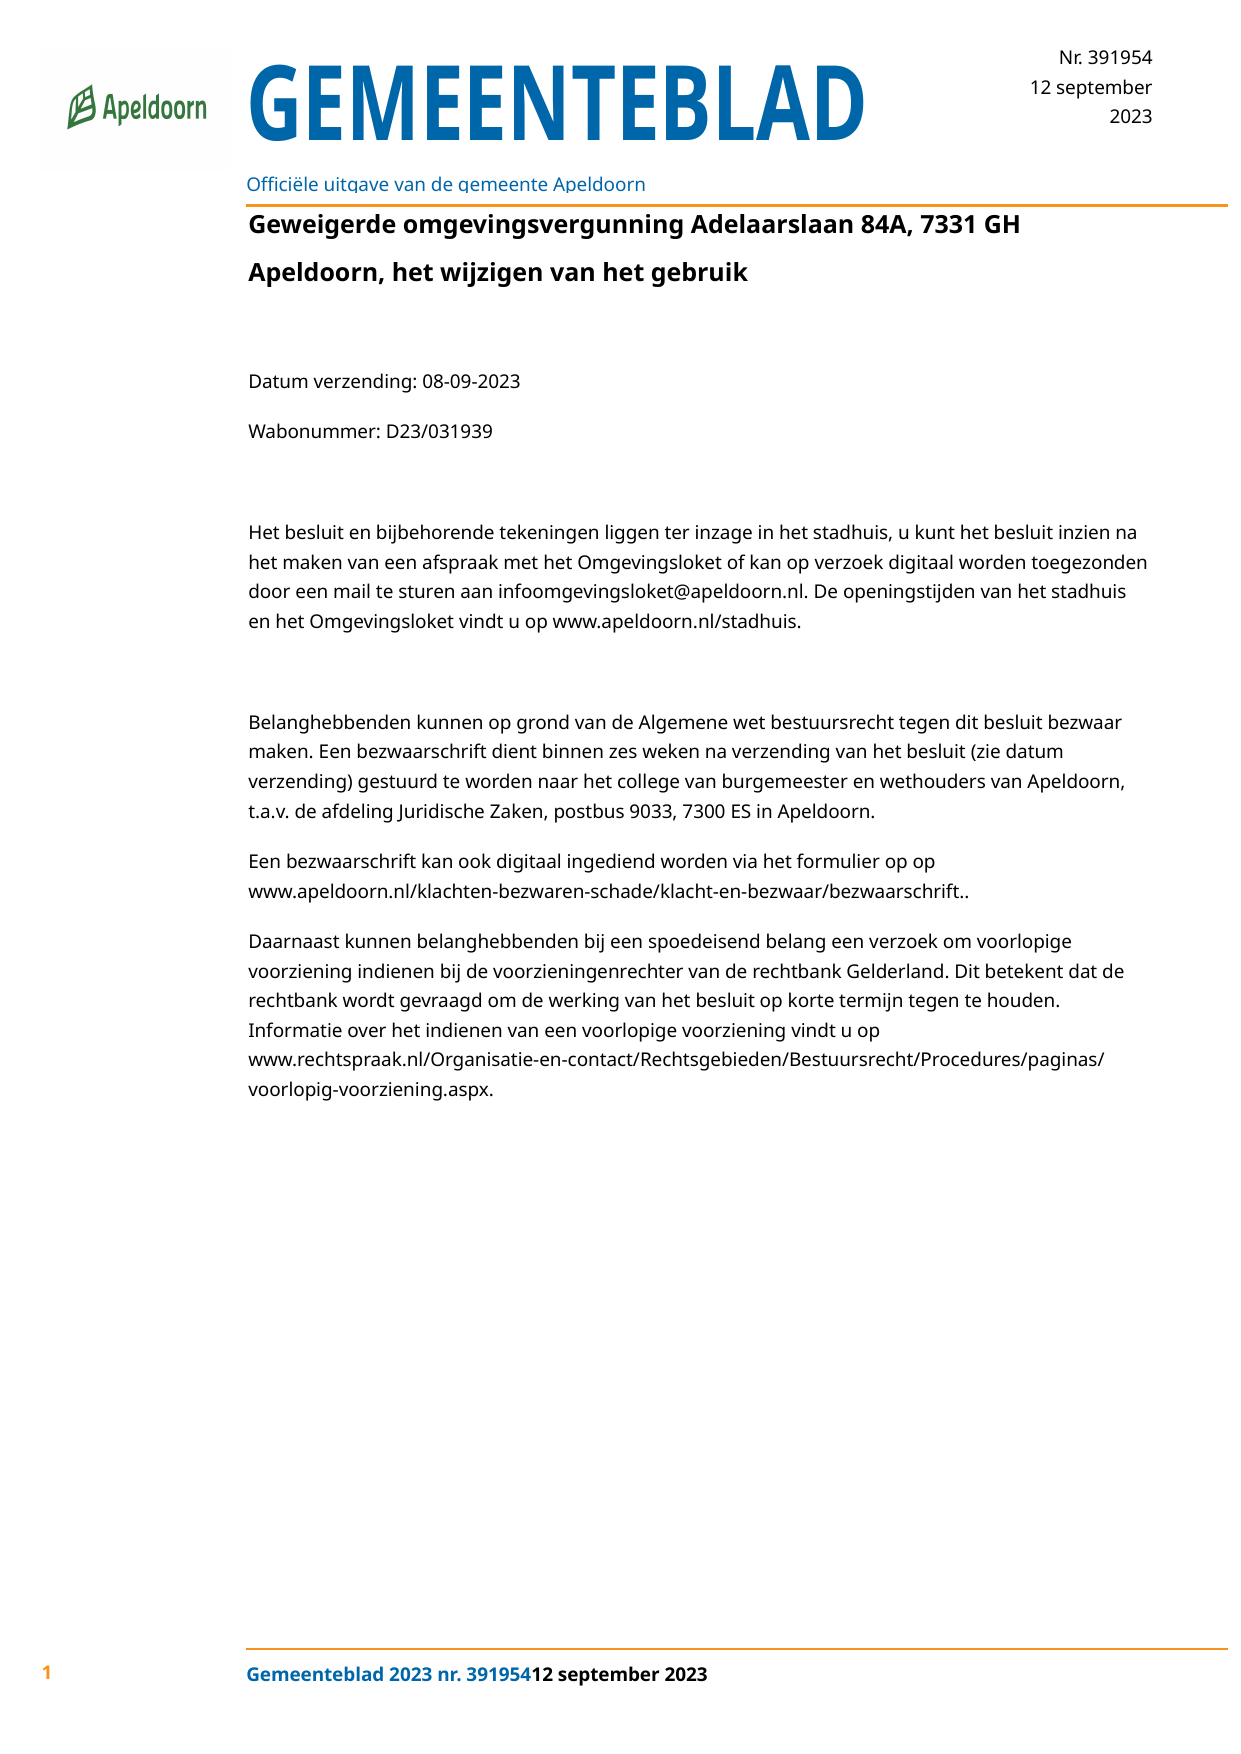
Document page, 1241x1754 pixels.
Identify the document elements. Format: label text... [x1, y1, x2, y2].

text Daarnaast kunnen belanghebbenden bij een spoedeisend belang een verzoek om voorlopige voorziening indienen bij de voorzieningenrechter van de rechtbank Gelderland. Dit betekent dat de rechtbank wordt gevraagd om de werking van het besluit op korte termijn tegen te houden. Informatie over het indienen van een voorlopige voorziening vindt u op www.rechtspraak.nl/Organisatie-en-contact/Rechtsgebieden/Bestuursrecht/Procedures/paginas/voorlopig-voorziening.aspx. [248, 928, 1152, 1102]
text Een bezwaarschrift kan ook digitaal ingediend worden via het formulier op op www.apeldoorn.nl/klachten-bezwaren-schade/klacht-en-bezwaar/bezwaarschrift.. [248, 848, 1152, 904]
text Wabonummer: D23/031939 [248, 419, 1152, 444]
picture [41, 47, 231, 172]
text Geweigerde omgevingsvergunning Adelaarslaan 84A, 7331 GH Apeldoorn, het wijzigen van het gebruik [248, 207, 1152, 288]
text Het besluit en bijbehorende tekeningen liggen ter inzage in het stadhuis, u kunt het besluit inzien na het maken van een afspraak met het Omgevingsloket of kan op verzoek digitaal worden toegezonden door een mail te sturen aan infoomgevingsloket@apeldoorn.nl. De openingstijden van het stadhuis en het Omgevingsloket vindt u op www.apeldoorn.nl/stadhuis. [248, 519, 1152, 634]
text Datum verzending: 08-09-2023 [248, 368, 1152, 394]
text Belanghebbenden kunnen op grond van de Algemene wet bestuursrecht tegen dit besluit bezwaar maken. Een bezwaarschrift dient binnen zes weken na verzending van het besluit (zie datum verzending) gestuurd te worden naar het college van burgemeester en wethouders van Apeldoorn, t.a.v. de afdeling Juridische Zaken, postbus 9033, 7300 ES in Apeldoorn. [248, 709, 1152, 824]
